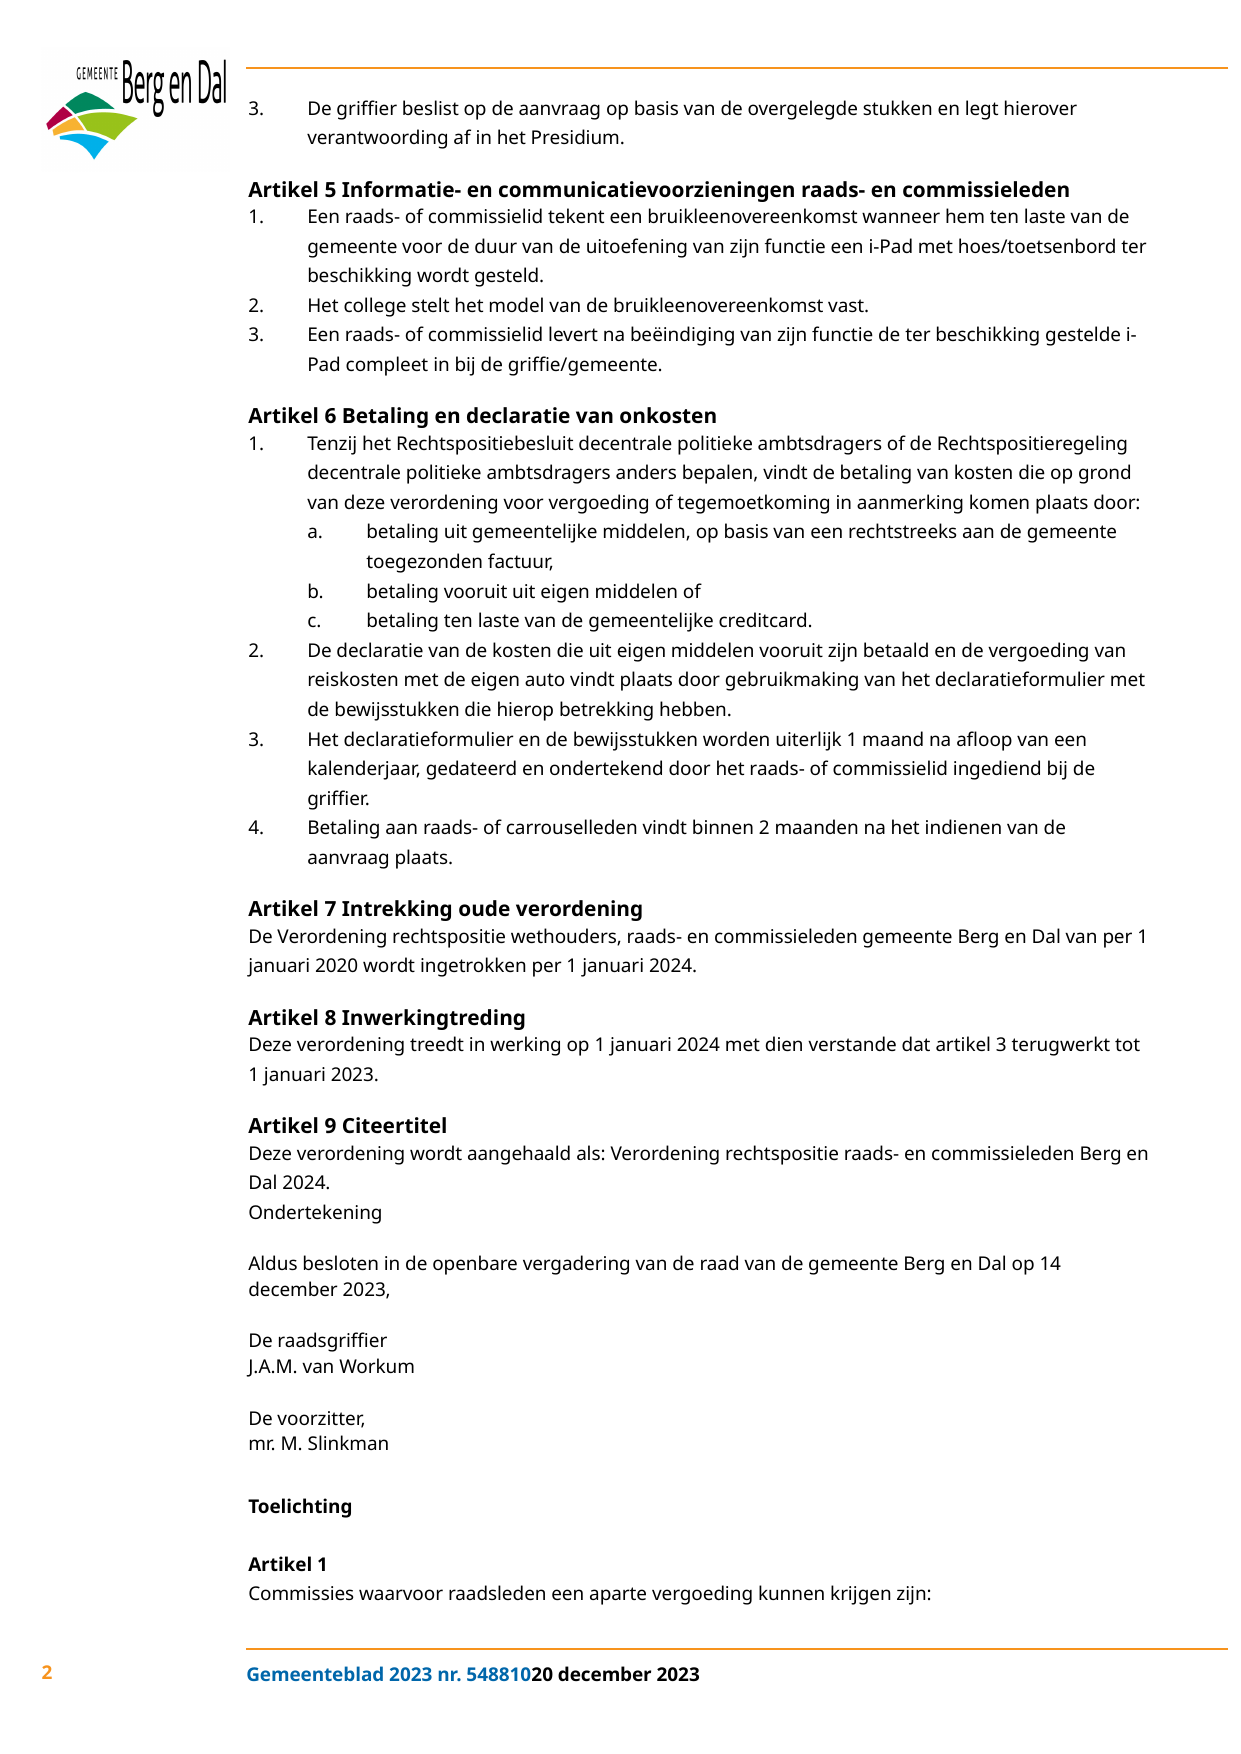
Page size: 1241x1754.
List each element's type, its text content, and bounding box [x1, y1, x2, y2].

list De declaratie van de kosten die uit eigen middelen vooruit zijn betaald en de vergoeding van reiskosten met de eigen auto vindt plaats door gebruikmaking van het declaratieformulier met de bewijsstukken die hierop betrekking hebben. [248, 637, 1152, 722]
text Deze verordening treedt in werking op 1 januari 2024 met dien verstande dat artikel 3 terugwerkt tot 1 januari 2023. [248, 1031, 1152, 1087]
list betaling vooruit uit eigen middelen of [307, 578, 1152, 604]
text Artikel 7 Intrekking oude verordening [248, 894, 1152, 923]
list Betaling aan raads- of carrouselleden vindt binnen 2 maanden na het indienen van de aanvraag plaats. [248, 814, 1152, 870]
list betaling uit gemeentelijke middelen, op basis van een rechtstreeks aan de gemeente toegezonden factuur, [307, 519, 1152, 574]
text Artikel 6 Betaling en declaratie van onkosten [248, 402, 1152, 430]
text Deze verordening wordt aangehaald als: Verordening rechtspositie raads- en commissieleden Berg en Dal 2024. [248, 1140, 1152, 1195]
picture [41, 47, 231, 172]
text De voorzitter, [248, 1405, 1152, 1431]
text Ondertekening [248, 1199, 1152, 1225]
text Artikel 1 [248, 1551, 1152, 1577]
text Artikel 9 Citeertitel [248, 1111, 1152, 1140]
text Artikel 8 Inwerkingtreding [248, 1003, 1152, 1031]
list betaling ten laste van de gemeentelijke creditcard. [307, 607, 1152, 633]
text mr. M. Slinkman [248, 1431, 1152, 1456]
text Artikel 5 Informatie- en communicatievoorzieningen raads- en commissieleden [248, 175, 1152, 203]
list Tenzij het Rechtspositiebesluit decentrale politieke ambtsdragers of de Rechtspositieregeling decentrale politieke ambtsdragers anders bepalen, vindt de betaling van kosten die op grond van deze verordening voor vergoeding of tegemoetkoming in aanmerking komen plaats door: [248, 430, 1152, 515]
text J.A.M. van Workum [248, 1353, 1152, 1379]
text Aldus besloten in de openbare vergadering van de raad van de gemeente Berg en Dal op 14 december 2023, [248, 1251, 1152, 1302]
text Toelichting [248, 1482, 1152, 1522]
list Een raads- of commissielid levert na beëindiging van zijn functie de ter beschikking gestelde i-Pad compleet in bij de griffie/gemeente. [248, 322, 1152, 377]
text Commissies waarvoor raadsleden een aparte vergoeding kunnen krijgen zijn: [248, 1581, 1152, 1606]
list Een raads- of commissielid tekent een bruikleenovereenkomst wanneer hem ten laste van de gemeente voor de duur van de uitoefening van zijn functie een i-Pad met hoes/toetsenbord ter beschikking wordt gesteld. [248, 203, 1152, 288]
text De raadsgriffier [248, 1328, 1152, 1353]
list Het college stelt het model van de bruikleenovereenkomst vast. [248, 292, 1152, 318]
list Het declaratieformulier en de bewijsstukken worden uiterlijk 1 maand na afloop van een kalenderjaar, gedateerd en ondertekend door het raads- of commissielid ingediend bij de griffier. [248, 726, 1152, 811]
list De griffier beslist op de aanvraag op basis van de overgelegde stukken en legt hierover verantwoording af in het Presidium. [248, 95, 1152, 150]
text De Verordening rechtspositie wethouders, raads- en commissieleden gemeente Berg en Dal van per 1 januari 2020 wordt ingetrokken per 1 januari 2024. [248, 923, 1152, 978]
